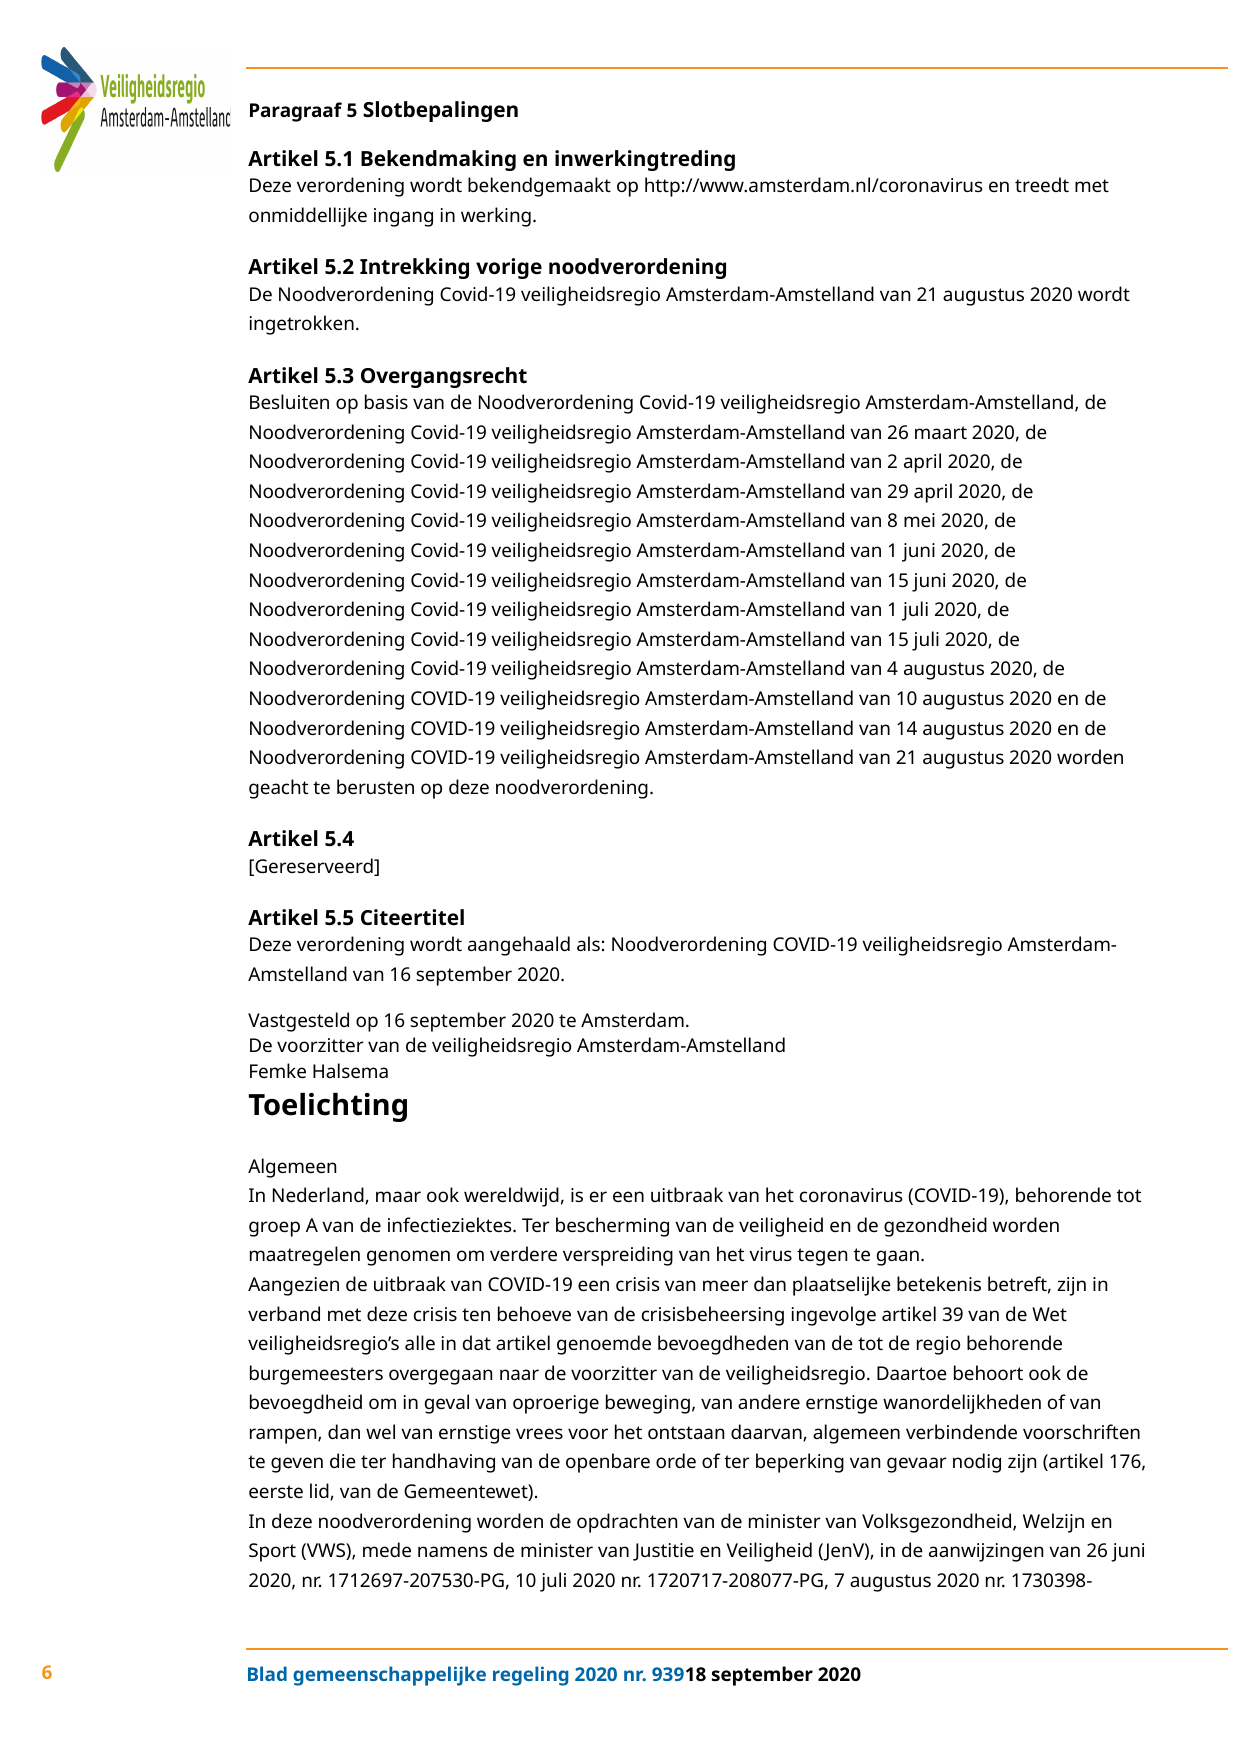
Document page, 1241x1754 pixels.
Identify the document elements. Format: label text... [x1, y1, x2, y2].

text Noodverordening Covid-19 veiligheidsregio Amsterdam-Amstelland van 15 juni 2020, de Noodverordening Covid-19 veiligheidsregio Amsterdam-Amstelland van 1 juli 2020, de Noodverordening Covid-19 veiligheidsregio Amsterdam-Amstelland van 15 juli 2020, de [248, 567, 1152, 652]
text Artikel 5.4 [248, 824, 1152, 853]
text Deze verordening wordt aangehaald als: Noodverordening COVID-19 veiligheidsregio Amsterdam-Amstelland van 16 september 2020. [248, 932, 1152, 987]
picture [41, 47, 231, 172]
text Noodverordening Covid-19 veiligheidsregio Amsterdam-Amstelland van 1 juni 2020, de [248, 537, 1152, 563]
text Deze verordening wordt bekendgemaakt op http://www.amsterdam.nl/coronavirus en treedt met onmiddellijke ingang in werking. [248, 172, 1152, 228]
text Noodverordening Covid-19 veiligheidsregio Amsterdam-Amstelland van 4 augustus 2020, de Noodverordening COVID-19 veiligheidsregio Amsterdam-Amstelland van 10 augustus 2020 en de Noodverordening COVID-19 veiligheidsregio Amsterdam-Amstelland van 14 augustus 2020 en de Noodverordening COVID-19 veiligheidsregio Amsterdam-Amstelland van 21 augustus 2020 worden geacht te berusten op deze noodverordening. [248, 656, 1152, 800]
text De Noodverordening Covid-19 veiligheidsregio Amsterdam-Amstelland van 21 augustus 2020 wordt ingetrokken. [248, 281, 1152, 336]
text Besluiten op basis van de Noodverordening Covid-19 veiligheidsregio Amsterdam-Amstelland, de Noodverordening Covid-19 veiligheidsregio Amsterdam-Amstelland van 26 maart 2020, de Noodverordening Covid-19 veiligheidsregio Amsterdam-Amstelland van 2 april 2020, de Noodverordening Covid-19 veiligheidsregio Amsterdam-Amstelland van 29 april 2020, de [248, 389, 1152, 504]
text Noodverordening Covid-19 veiligheidsregio Amsterdam-Amstelland van 8 mei 2020, de [248, 508, 1152, 533]
text Femke Halsema [248, 1058, 1152, 1084]
text Artikel 5.5 Citeertitel [248, 903, 1152, 932]
text Artikel 5.2 Intrekking vorige noodverordening [248, 252, 1152, 281]
text De voorzitter van de veiligheidsregio Amsterdam-Amstelland [248, 1033, 1152, 1058]
text Artikel 5.3 Overgangsrecht [248, 361, 1152, 389]
text Aangezien de uitbraak van COVID-19 een crisis van meer dan plaatselijke betekenis betreft, zijn in verband met deze crisis ten behoeve van de crisisbeheersing ingevolge artikel 39 van de Wet veiligheidsregio’s alle in dat artikel genoemde bevoegdheden van de tot de regio behorende burgemeesters overgegaan naar de voorzitter van de veiligheidsregio. Daartoe behoort ook de bevoegdheid om in geval van oproerige beweging, van andere ernstige wanordelijkheden of van rampen, dan wel van ernstige vrees voor het ontstaan daarvan, algemeen verbindende voorschriften te geven die ter handhaving van de openbare orde of ter beperking van gevaar nodig zijn (artikel 176, eerste lid, van de Gemeentewet). [248, 1271, 1152, 1504]
text Paragraaf 5 Slotbepalingen [248, 95, 1152, 123]
text [Gereserveerd] [248, 853, 1152, 878]
text Vastgesteld op 16 september 2020 te Amsterdam. [248, 1007, 1152, 1033]
text Algemeen [248, 1153, 1152, 1179]
text Toelichting [248, 1084, 1152, 1124]
text Artikel 5.1 Bekendmaking en inwerkingtreding [248, 144, 1152, 172]
text In deze noodverordening worden de opdrachten van de minister van Volksgezondheid, Welzijn en Sport (VWS), mede namens de minister van Justitie en Veiligheid (JenV), in de aanwijzingen van 26 juni 2020, nr. 1712697-207530-PG, 10 juli 2020 nr. 1720717-208077-PG, 7 augustus 2020 nr. 1730398- [248, 1508, 1152, 1593]
text In Nederland, maar ook wereldwijd, is er een uitbraak van het coronavirus (COVID-19), behorende tot groep A van de infectieziektes. Ter bescherming van de veiligheid en de gezondheid worden maatregelen genomen om verdere verspreiding van het virus tegen te gaan. [248, 1182, 1152, 1267]
